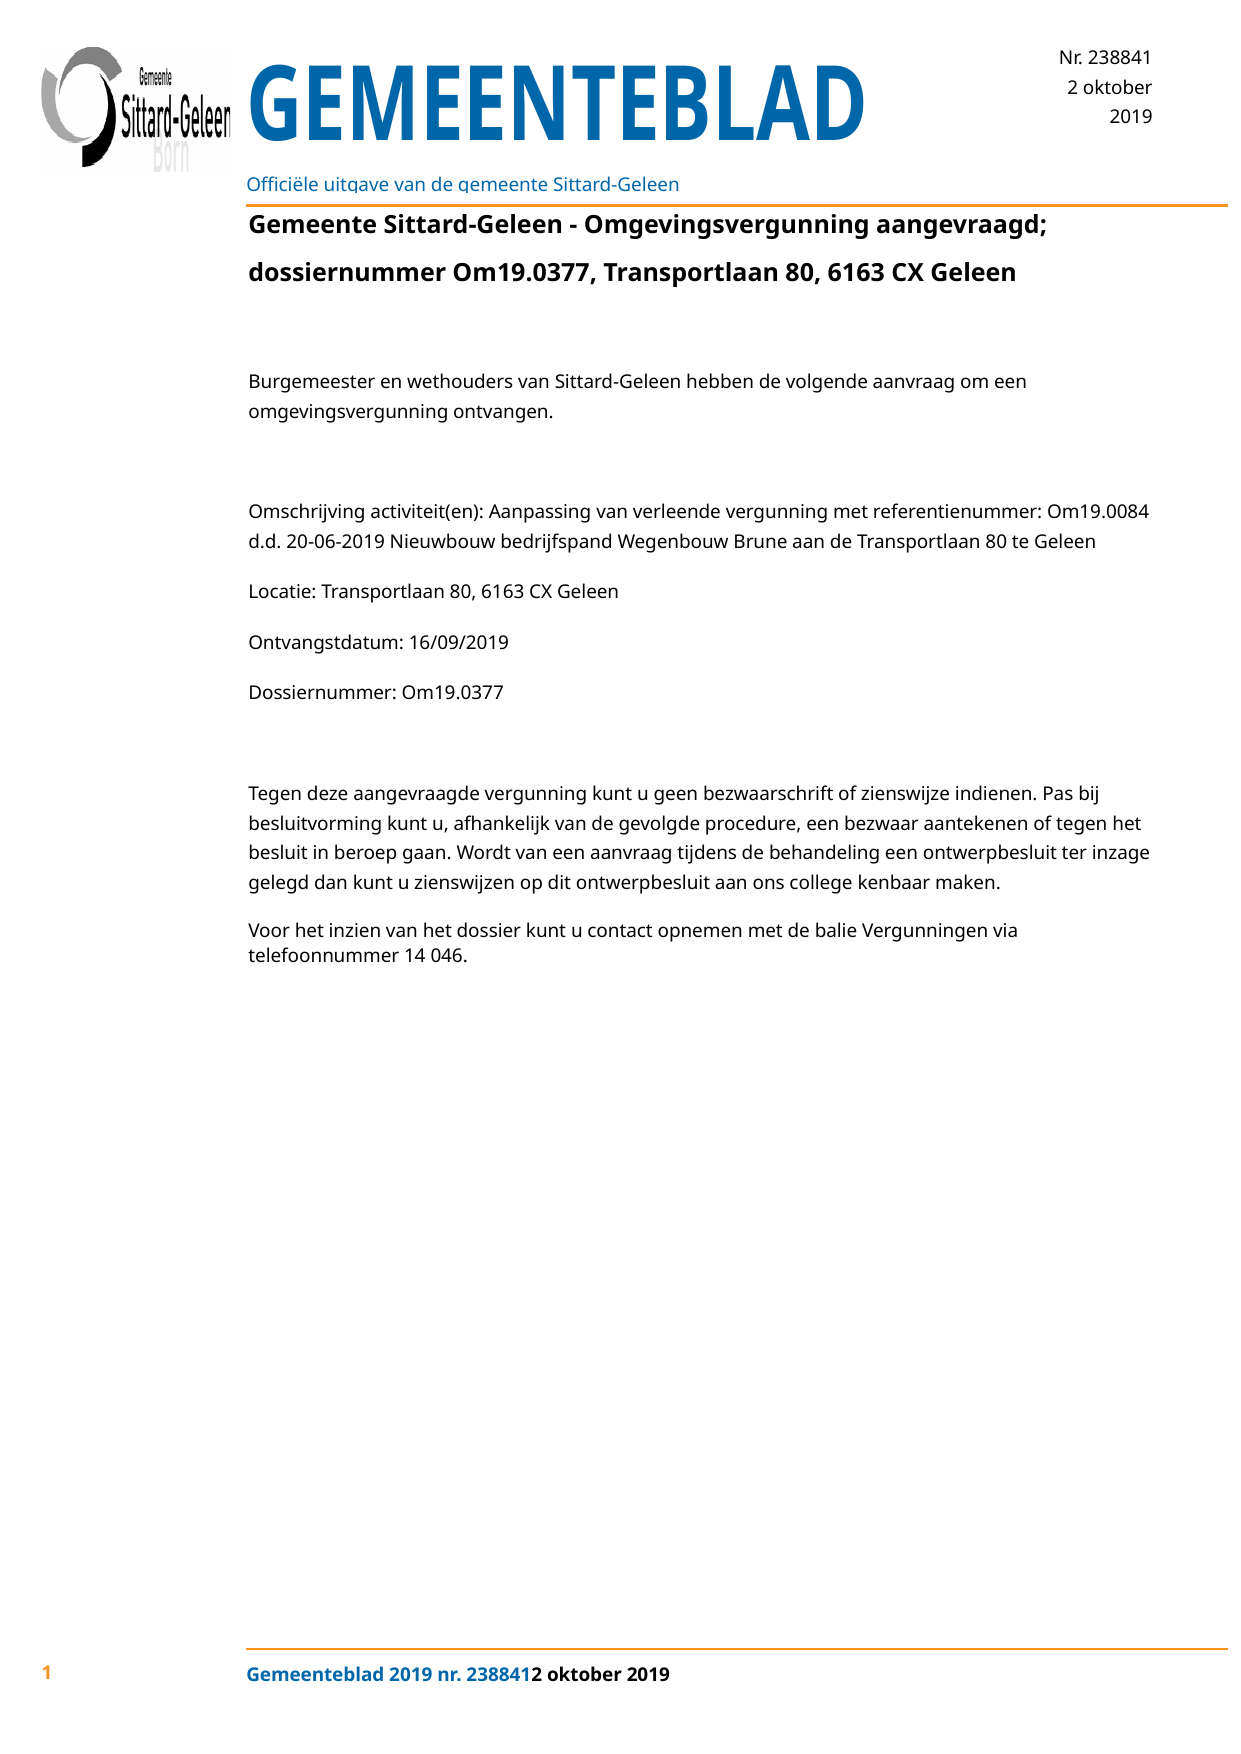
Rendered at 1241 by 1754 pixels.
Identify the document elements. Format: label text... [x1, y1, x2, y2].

text Ontvangstdatum: 16/09/2019 [248, 629, 1152, 655]
text Locatie: Transportlaan 80, 6163 CX Geleen [248, 579, 1152, 604]
text Omschrijving activiteit(en): Aanpassing van verleende vergunning met referentienummer: Om19.0084 d.d. 20-06-2019 Nieuwbouw bedrijfspand Wegenbouw Brune aan de Transportlaan 80 te Geleen [248, 499, 1152, 554]
text Voor het inzien van het dossier kunt u contact opnemen met de balie Vergunningen via telefoonnummer 14 046. [248, 917, 1152, 968]
text Tegen deze aangevraagde vergunning kunt u geen bezwaarschrift of zienswijze indienen. Pas bij besluitvorming kunt u, afhankelijk van de gevolgde procedure, een bezwaar aantekenen of tegen het besluit in beroep gaan. Wordt van een aanvraag tijdens de behandeling een ontwerpbesluit ter inzage gelegd dan kunt u zienswijzen op dit ontwerpbesluit aan ons college kenbaar maken. [248, 780, 1152, 895]
picture [41, 47, 231, 172]
text Dossiernummer: Om19.0377 [248, 679, 1152, 705]
text Gemeente Sittard-Geleen - Omgevingsvergunning aangevraagd; dossiernummer Om19.0377, Transportlaan 80, 6163 CX Geleen [248, 207, 1152, 288]
text Burgemeester en wethouders van Sittard-Geleen hebben de volgende aanvraag om een omgevingsvergunning ontvangen. [248, 368, 1152, 424]
